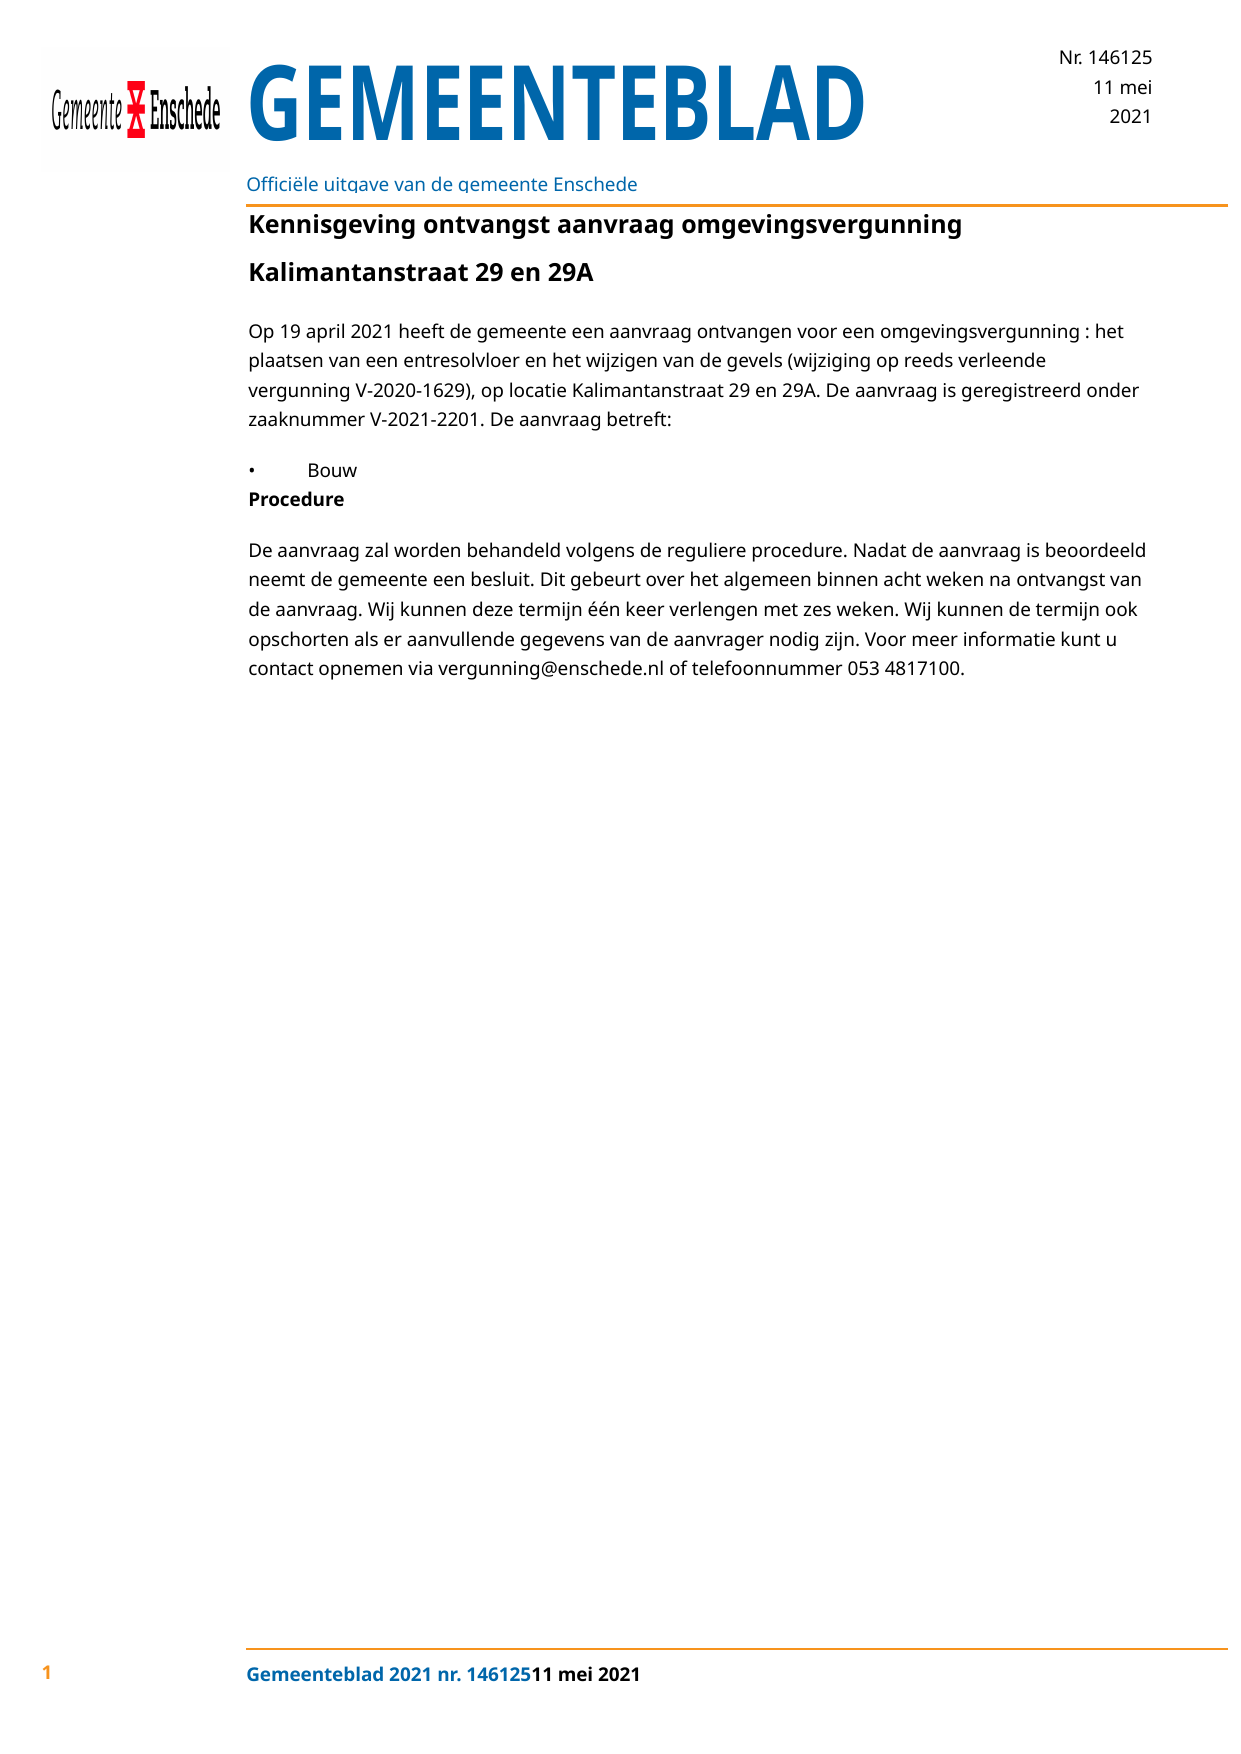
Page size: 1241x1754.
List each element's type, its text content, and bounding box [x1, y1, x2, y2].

text Procedure [248, 487, 1152, 512]
text De aanvraag zal worden behandeld volgens de reguliere procedure. Nadat de aanvraag is beoordeeld neemt de gemeente een besluit. Dit gebeurt over het algemeen binnen acht weken na ontvangst van de aanvraag. Wij kunnen deze termijn één keer verlengen met zes weken. Wij kunnen de termijn ook opschorten als er aanvullende gegevens van de aanvrager nodig zijn. Voor meer informatie kunt u contact opnemen via vergunning@enschede.nl of telefoonnummer 053 4817100. [248, 537, 1152, 681]
text Kennisgeving ontvangst aanvraag omgevingsvergunning Kalimantanstraat 29 en 29A [248, 207, 1152, 288]
text Op 19 april 2021 heeft de gemeente een aanvraag ontvangen voor een omgevingsvergunning : het plaatsen van een entresolvloer en het wijzigen van de gevels (wijziging op reeds verleende vergunning V-2020-1629), op locatie Kalimantanstraat 29 en 29A. De aanvraag is geregistreerd onder zaaknummer V-2021-2201. De aanvraag betreft: [248, 318, 1152, 432]
list Bouw [248, 457, 1152, 483]
picture [41, 47, 231, 172]
